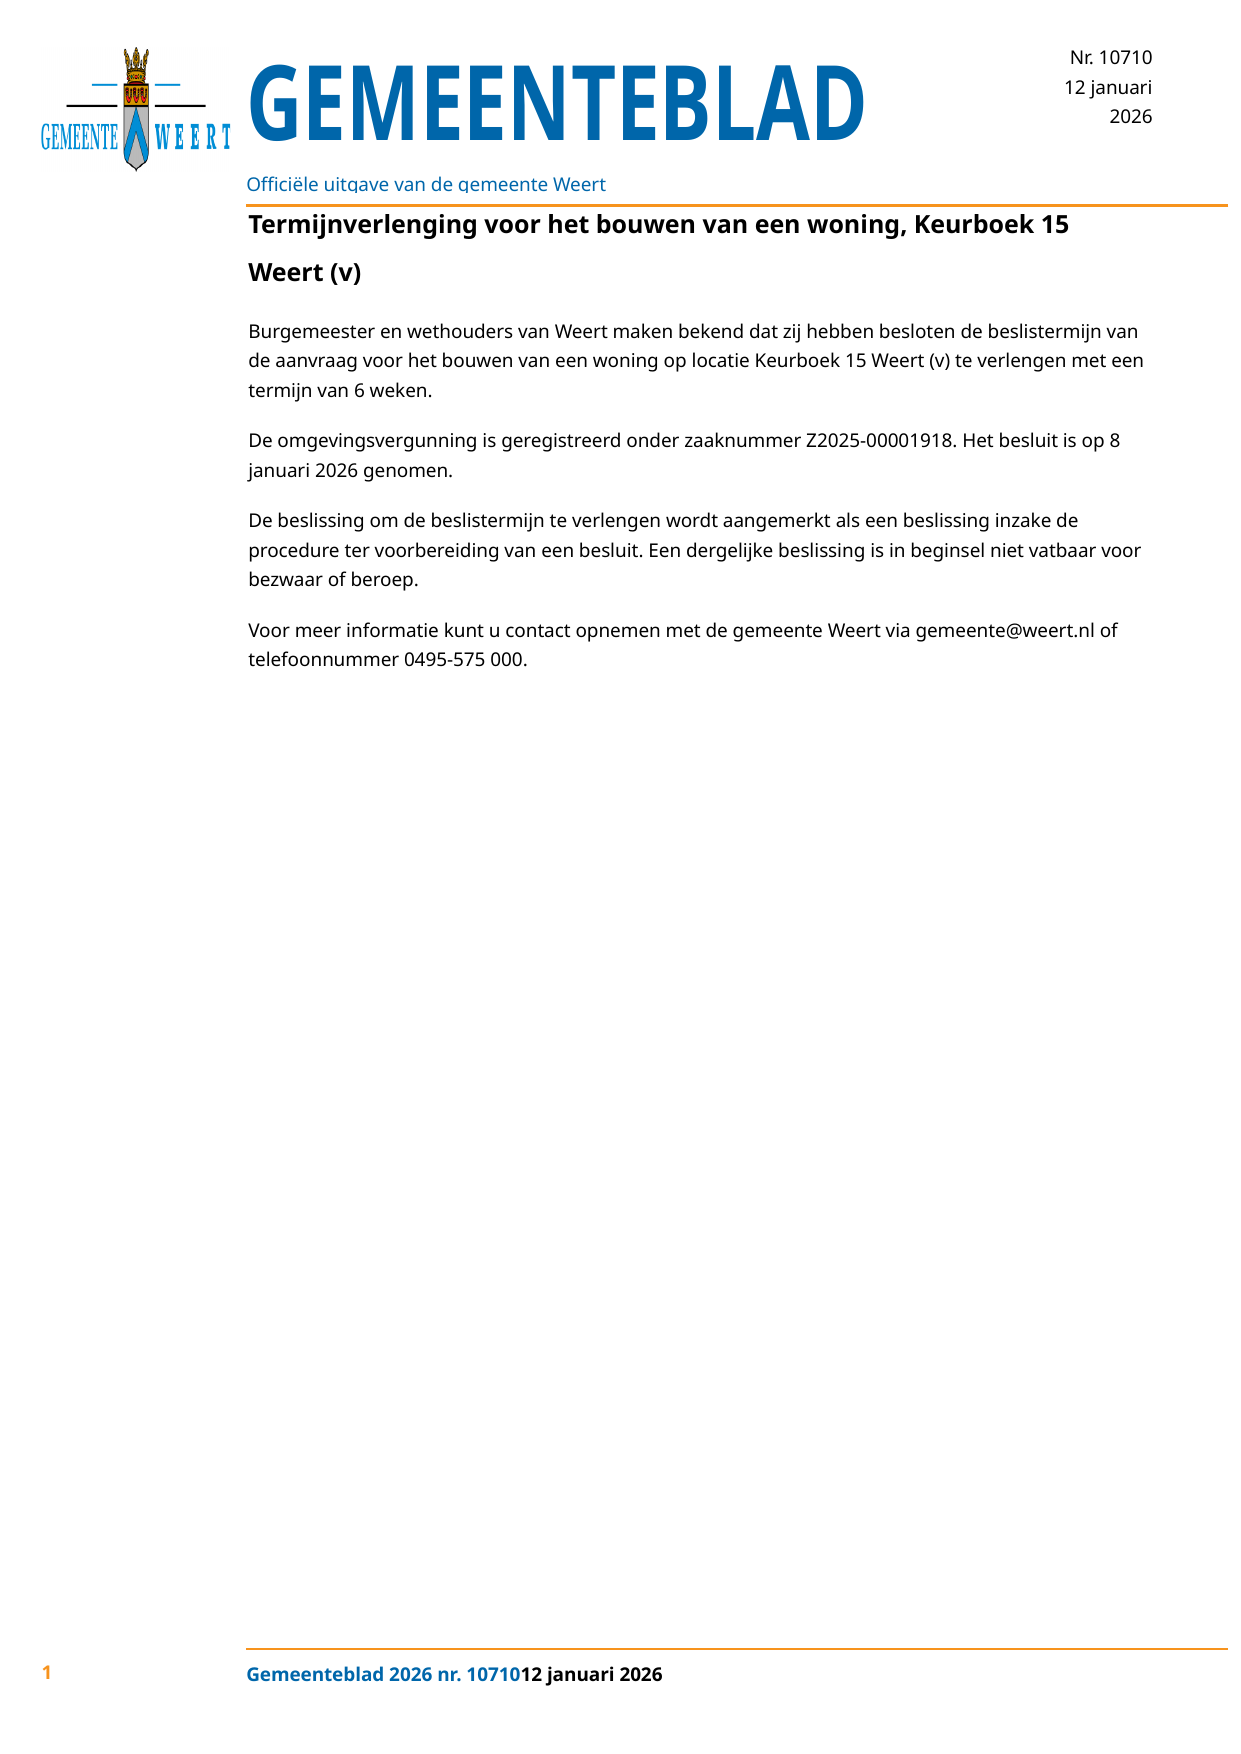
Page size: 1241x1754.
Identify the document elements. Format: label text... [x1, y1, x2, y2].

text Burgemeester en wethouders van Weert maken bekend dat zij hebben besloten de beslistermijn van de aanvraag voor het bouwen van een woning op locatie Keurboek 15 Weert (v) te verlengen met een termijn van 6 weken. [248, 318, 1152, 403]
text Termijnverlenging voor het bouwen van een woning, Keurboek 15 Weert (v) [248, 207, 1152, 288]
picture [41, 47, 231, 172]
text De omgevingsvergunning is geregistreerd onder zaaknummer Z2025-00001918. Het besluit is op 8 januari 2026 genomen. [248, 427, 1152, 483]
text Voor meer informatie kunt u contact opnemen met de gemeente Weert via gemeente@weert.nl of telefoonnummer 0495-575 000. [248, 617, 1152, 672]
text De beslissing om de beslistermijn te verlengen wordt aangemerkt als een beslissing inzake de procedure ter voorbereiding van een besluit. Een dergelijke beslissing is in beginsel niet vatbaar voor bezwaar of beroep. [248, 507, 1152, 592]
